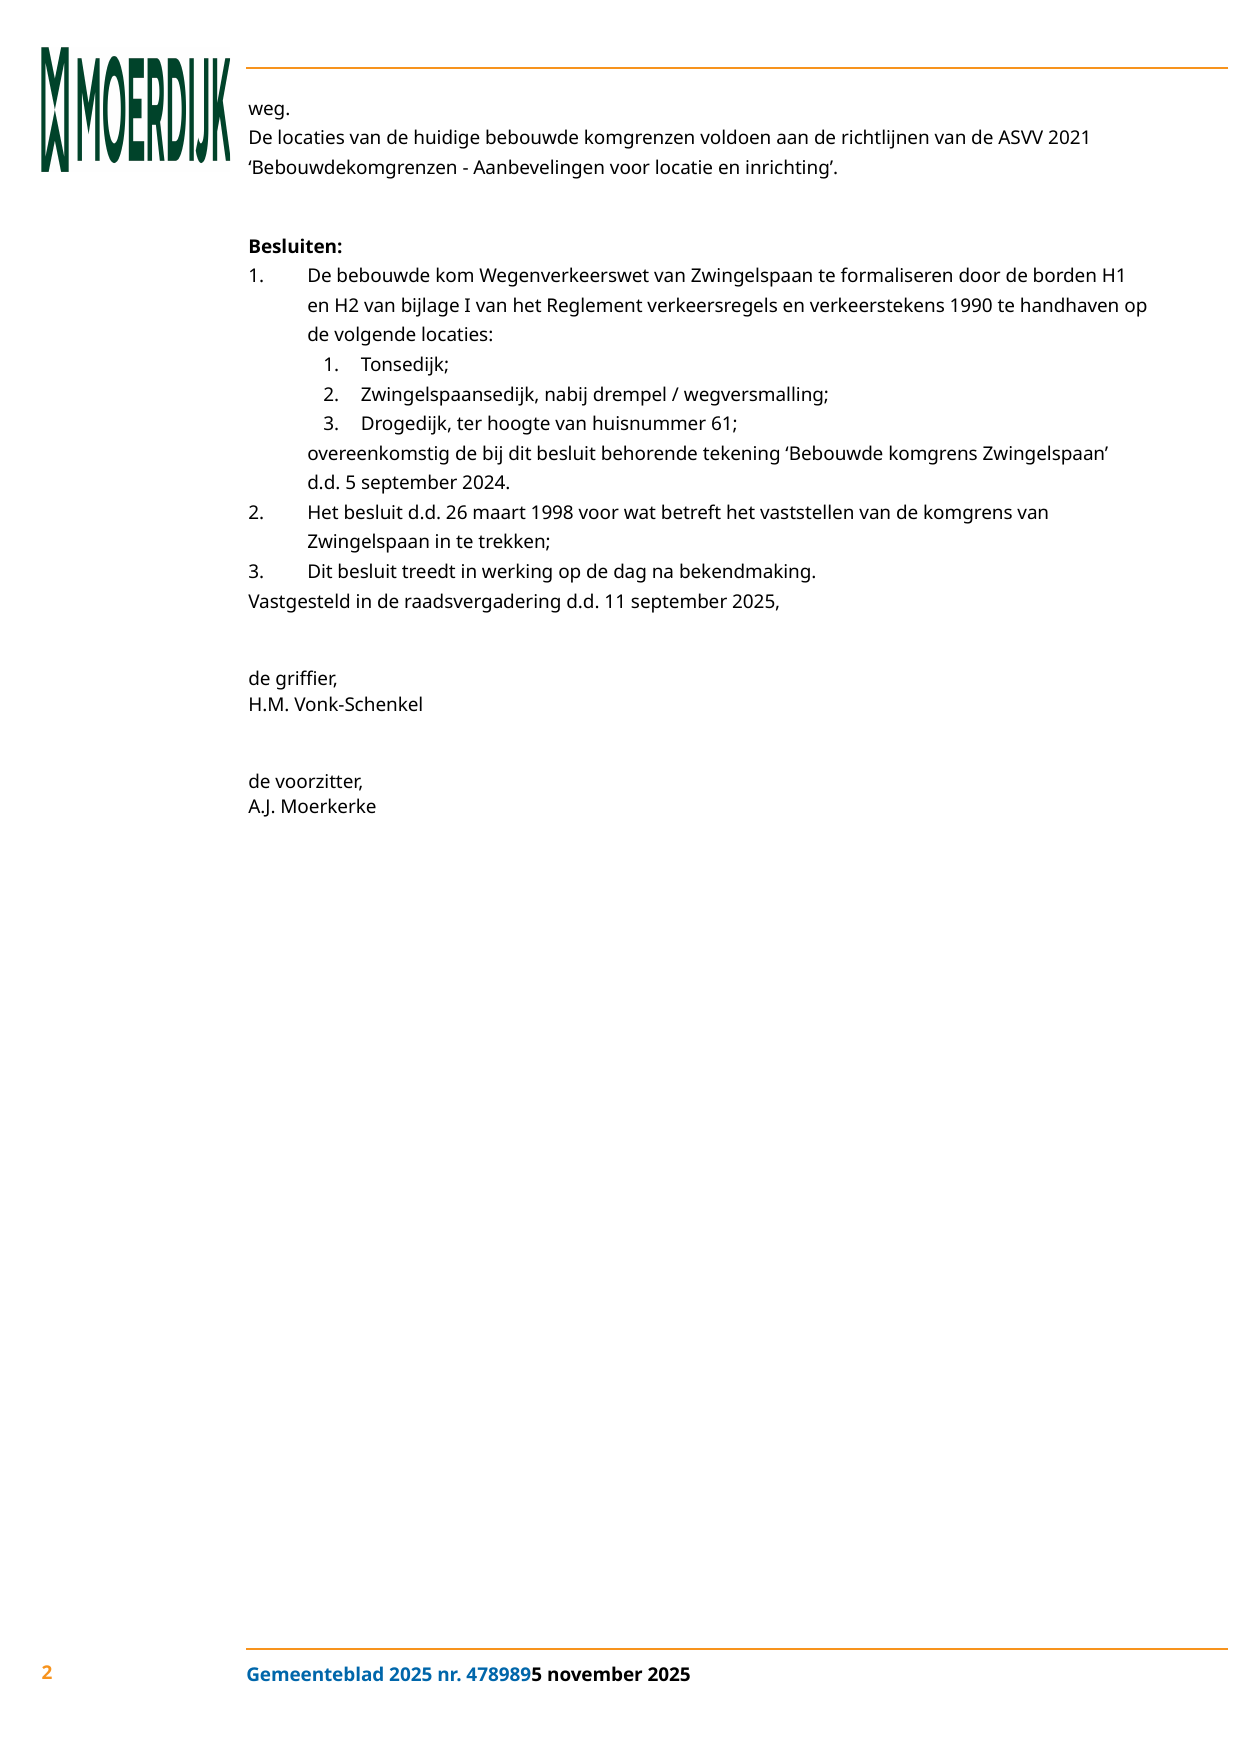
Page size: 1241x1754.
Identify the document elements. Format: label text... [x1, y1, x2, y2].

list Dit besluit treedt in werking op de dag na bekendmaking. [248, 558, 1152, 584]
list Het besluit d.d. 26 maart 1998 voor wat betreft het vaststellen van de komgrens van Zwingelspaan in te trekken; [248, 499, 1152, 554]
list overeenkomstig de bij dit besluit behorende tekening ‘Bebouwde komgrens Zwingelspaan’ [248, 440, 1152, 466]
list d.d. 5 september 2024. [248, 469, 1152, 495]
text De locaties van de huidige bebouwde komgrenzen voldoen aan de richtlijnen van de ASVV 2021 ‘Bebouwdekomgrenzen - Aanbevelingen voor locatie en inrichting’. [248, 124, 1152, 180]
text de voorzitter, [248, 768, 1152, 794]
text weg. [248, 95, 1152, 121]
list Tonsedijk; [323, 351, 1152, 377]
list Drogedijk, ter hoogte van huisnummer 61; [323, 410, 1152, 436]
list Zwingelspaansedijk, nabij drempel / wegversmalling; [323, 381, 1152, 406]
list De bebouwde kom Wegenverkeerswet van Zwingelspaan te formaliseren door de borden H1 en H2 van bijlage I van het Reglement verkeersregels en verkeerstekens 1990 te handhaven op de volgende locaties: [248, 262, 1152, 347]
text Vastgesteld in de raadsvergadering d.d. 11 september 2025, [248, 588, 1152, 613]
text de griffier, [248, 665, 1152, 691]
text A.J. Moerkerke [248, 794, 1152, 819]
text Besluiten: [248, 233, 1152, 258]
text H.M. Vonk-Schenkel [248, 691, 1152, 716]
picture [41, 47, 231, 172]
